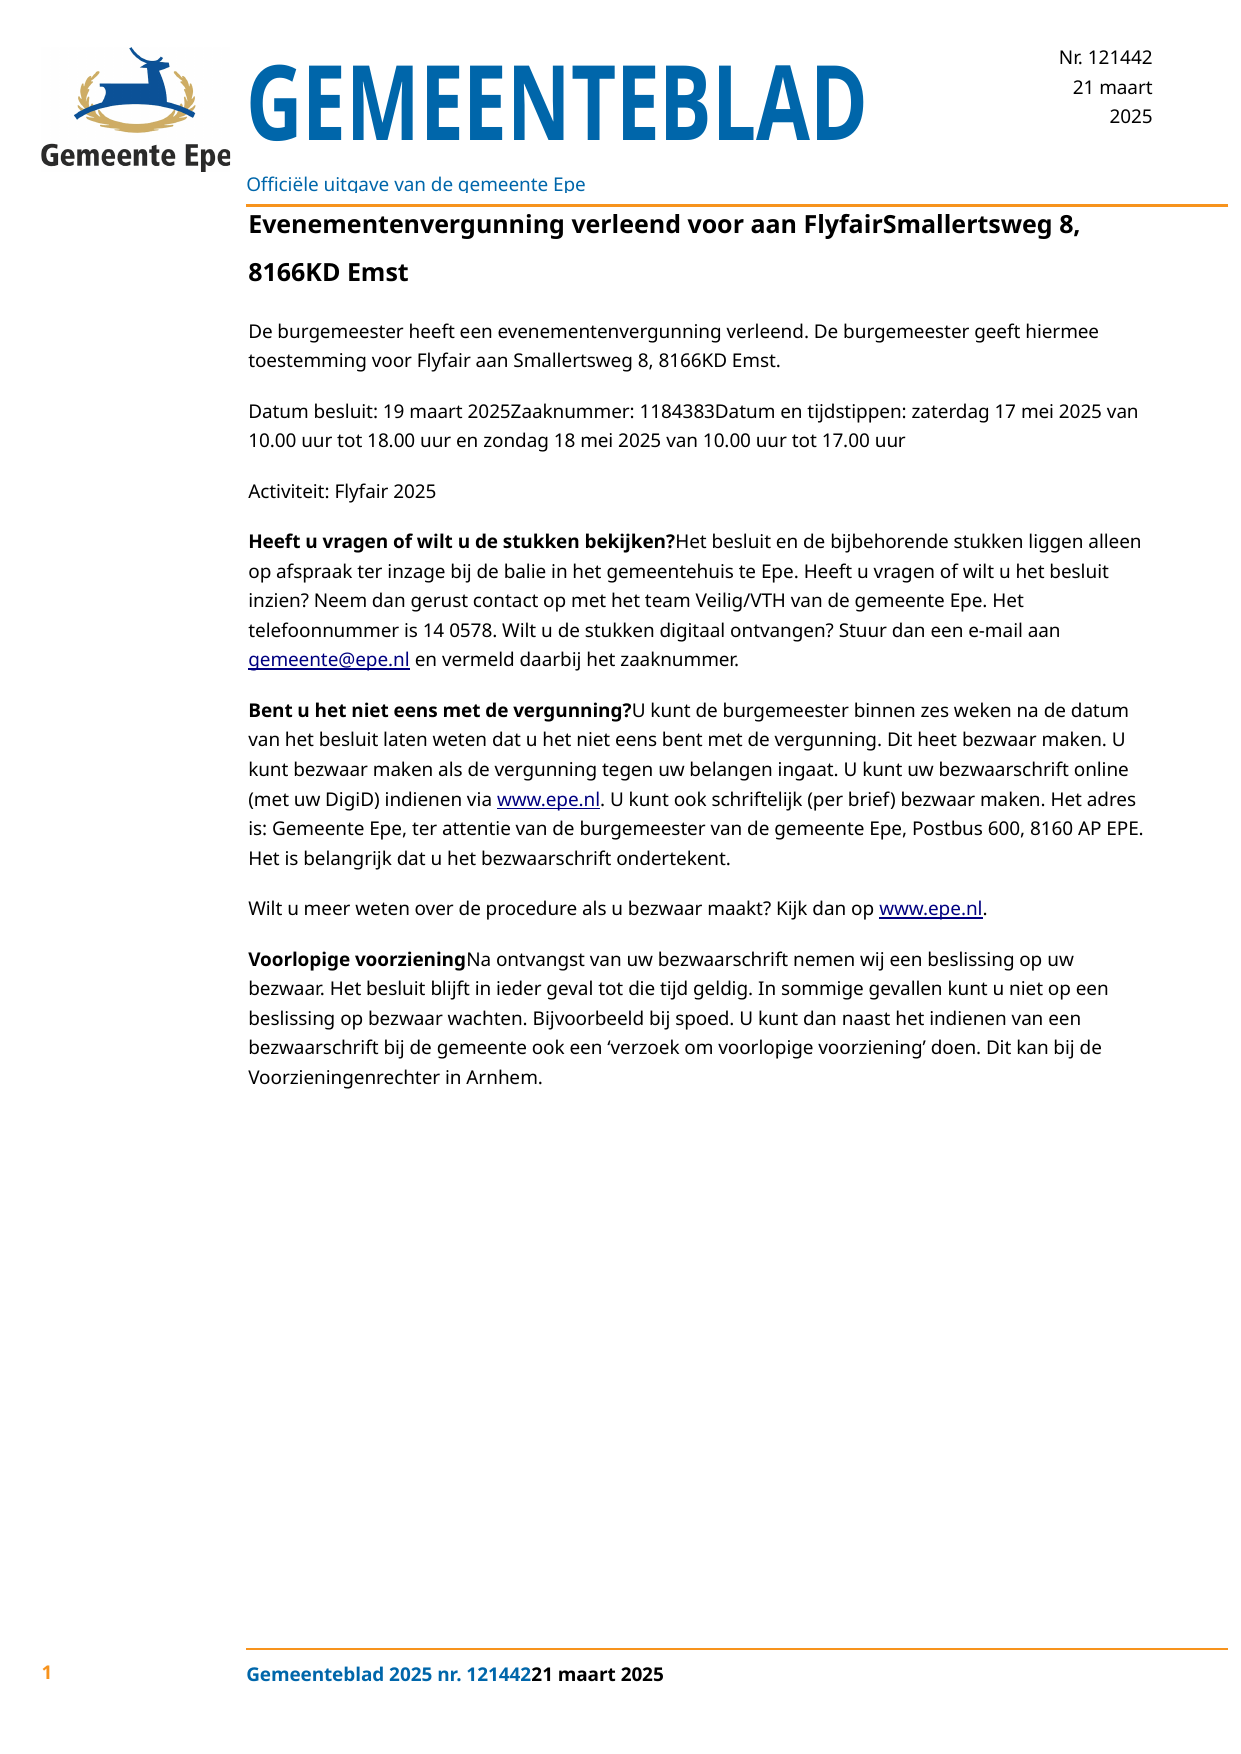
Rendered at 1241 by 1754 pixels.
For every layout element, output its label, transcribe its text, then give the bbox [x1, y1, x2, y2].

text Bent u het niet eens met de vergunning?U kunt de burgemeester binnen zes weken na de datum van het besluit laten weten dat u het niet eens bent met de vergunning. Dit heet bezwaar maken. U kunt bezwaar maken als de vergunning tegen uw belangen ingaat. U kunt uw bezwaarschrift online (met uw DigiD) indienen via www.epe.nl. U kunt ook schriftelijk (per brief) bezwaar maken. Het adres is: Gemeente Epe, ter attentie van de burgemeester van de gemeente Epe, Postbus 600, 8160 AP EPE. Het is belangrijk dat u het bezwaarschrift ondertekent. [248, 697, 1152, 871]
text Evenementenvergunning verleend voor aan FlyfairSmallertsweg 8, 8166KD Emst [248, 207, 1152, 288]
text Voorlopige voorzieningNa ontvangst van uw bezwaarschrift nemen wij een beslissing op uw bezwaar. Het besluit blijft in ieder geval tot die tijd geldig. In sommige gevallen kunt u niet op een beslissing op bezwaar wachten. Bijvoorbeeld bij spoed. U kunt dan naast het indienen van een bezwaarschrift bij de gemeente ook een ‘verzoek om voorlopige voorziening’ doen. Dit kan bij de Voorzieningenrechter in Arnhem. [248, 946, 1152, 1090]
text Activiteit: Flyfair 2025 [248, 478, 1152, 504]
text Heeft u vragen of wilt u de stukken bekijken?Het besluit en de bijbehorende stukken liggen alleen op afspraak ter inzage bij de balie in het gemeentehuis te Epe. Heeft u vragen of wilt u het besluit inzien? Neem dan gerust contact op met het team Veilig/VTH van de gemeente Epe. Het telefoonnummer is 14 0578. Wilt u de stukken digitaal ontvangen? Stuur dan een e-mail aan gemeente@epe.nl en vermeld daarbij het zaaknummer. [248, 528, 1152, 672]
picture [41, 47, 231, 172]
text Wilt u meer weten over de procedure als u bezwaar maakt? Kijk dan op www.epe.nl. [248, 895, 1152, 921]
text De burgemeester heeft een evenementenvergunning verleend. De burgemeester geeft hiermee toestemming voor Flyfair aan Smallertsweg 8, 8166KD Emst. [248, 318, 1152, 373]
text Datum besluit: 19 maart 2025Zaaknummer: 1184383Datum en tijdstippen: zaterdag 17 mei 2025 van 10.00 uur tot 18.00 uur en zondag 18 mei 2025 van 10.00 uur tot 17.00 uur [248, 398, 1152, 453]
